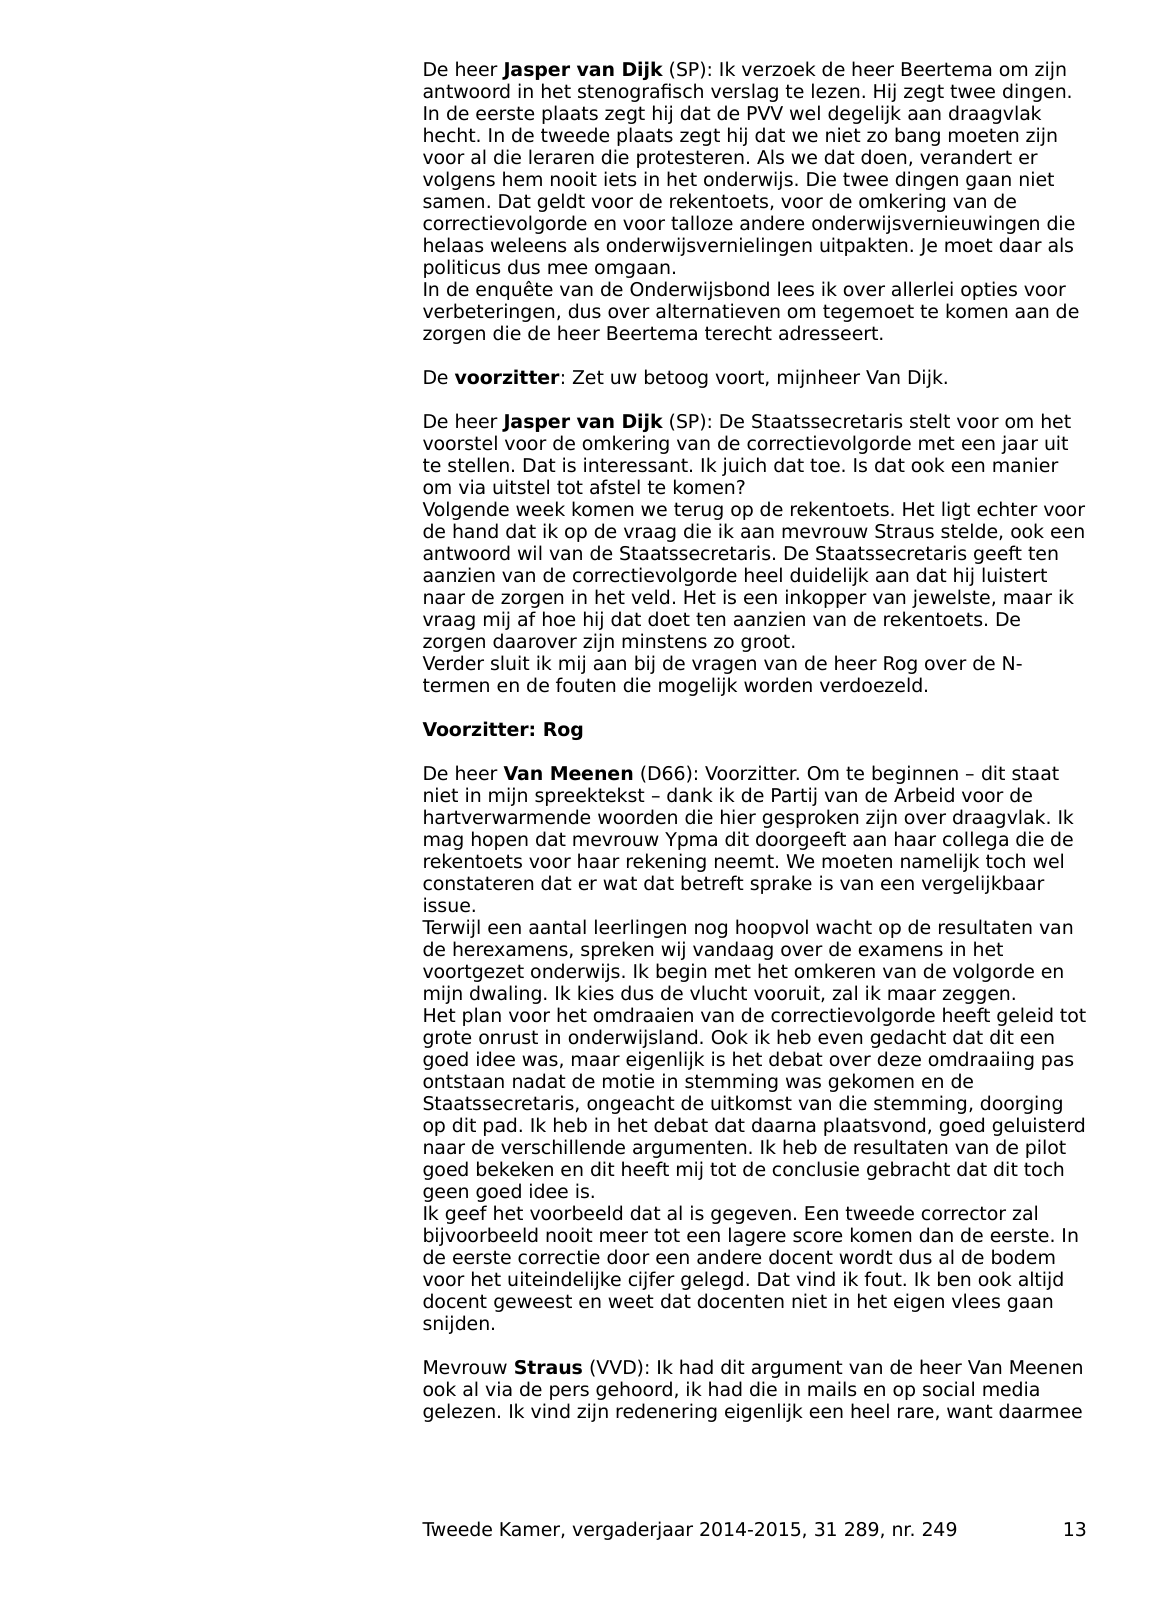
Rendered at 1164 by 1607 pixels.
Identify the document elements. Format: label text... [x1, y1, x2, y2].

text De heer Jasper van Dijk (SP): Ik verzoek de heer Beertema om zijn antwoord in het stenografisch verslag te lezen. Hij zegt twee dingen. In de eerste plaats zegt hij dat de PVV wel degelijk aan draagvlak hecht. In de tweede plaats zegt hij dat we niet zo bang moeten zijn voor al die leraren die protesteren. Als we dat doen, verandert er volgens hem nooit iets in het onderwijs. Die twee dingen gaan niet samen. Dat geldt voor de rekentoets, voor de omkering van de correctievolgorde en voor talloze andere onderwijsvernieuwingen die helaas weleens als onderwijsvernielingen uitpakten. Je moet daar als politicus dus mee omgaan. [422, 59, 1087, 279]
text Ik geef het voorbeeld dat al is gegeven. Een tweede corrector zal bijvoorbeeld nooit meer tot een lagere score komen dan de eerste. In de eerste correctie door een andere docent wordt dus al de bodem voor het uiteindelijke cijfer gelegd. Dat vind ik fout. Ik ben ook altijd docent geweest en weet dat docenten niet in het eigen vlees gaan snijden. [422, 1203, 1087, 1335]
subtitle Voorzitter: Rog [422, 719, 1087, 741]
text Het plan voor het omdraaien van de correctievolgorde heeft geleid tot grote onrust in onderwijsland. Ook ik heb even gedacht dat dit een goed idee was, maar eigenlijk is het debat over deze omdraaiing pas ontstaan nadat de motie in stemming was gekomen en de Staatssecretaris, ongeacht de uitkomst van die stemming, doorging op dit pad. Ik heb in het debat dat daarna plaatsvond, goed geluisterd naar de verschillende argumenten. Ik heb de resultaten van de pilot goed bekeken en dit heeft mij tot de conclusie gebracht dat dit toch geen goed idee is. [422, 1005, 1087, 1203]
text Volgende week komen we terug op de rekentoets. Het ligt echter voor de hand dat ik op de vraag die ik aan mevrouw Straus stelde, ook een antwoord wil van de Staatssecretaris. De Staatssecretaris geeft ten aanzien van de correctievolgorde heel duidelijk aan dat hij luistert naar de zorgen in het veld. Het is een inkopper van jewelste, maar ik vraag mij af hoe hij dat doet ten aanzien van de rekentoets. De zorgen daarover zijn minstens zo groot. [422, 499, 1087, 653]
text De heer Van Meenen (D66): Voorzitter. Om te beginnen – dit staat niet in mijn spreektekst – dank ik de Partij van de Arbeid voor de hartverwarmende woorden die hier gesproken zijn over draagvlak. Ik mag hopen dat mevrouw Ypma dit doorgeeft aan haar collega die de rekentoets voor haar rekening neemt. We moeten namelijk toch wel constateren dat er wat dat betreft sprake is van een vergelijkbaar issue. [422, 763, 1087, 917]
text De heer Jasper van Dijk (SP): De Staatssecretaris stelt voor om het voorstel voor de omkering van de correctievolgorde met een jaar uit te stellen. Dat is interessant. Ik juich dat toe. Is dat ook een manier om via uitstel tot afstel te komen? [422, 411, 1087, 499]
text Mevrouw Straus (VVD): Ik had dit argument van de heer Van Meenen ook al via de pers gehoord, ik had die in mails en op social media gelezen. Ik vind zijn redenering eigenlijk een heel rare, want daarmee [422, 1357, 1087, 1423]
text Terwijl een aantal leerlingen nog hoopvol wacht op de resultaten van de herexamens, spreken wij vandaag over de examens in het voortgezet onderwijs. Ik begin met het omkeren van de volgorde en mijn dwaling. Ik kies dus de vlucht vooruit, zal ik maar zeggen. [422, 917, 1087, 1005]
text De voorzitter: Zet uw betoog voort, mijnheer Van Dijk. [422, 367, 1087, 389]
text In de enquête van de Onderwijsbond lees ik over allerlei opties voor verbeteringen, dus over alternatieven om tegemoet te komen aan de zorgen die de heer Beertema terecht adresseert. [422, 279, 1087, 345]
text Verder sluit ik mij aan bij de vragen van de heer Rog over de N-termen en de fouten die mogelijk worden verdoezeld. [422, 653, 1087, 697]
